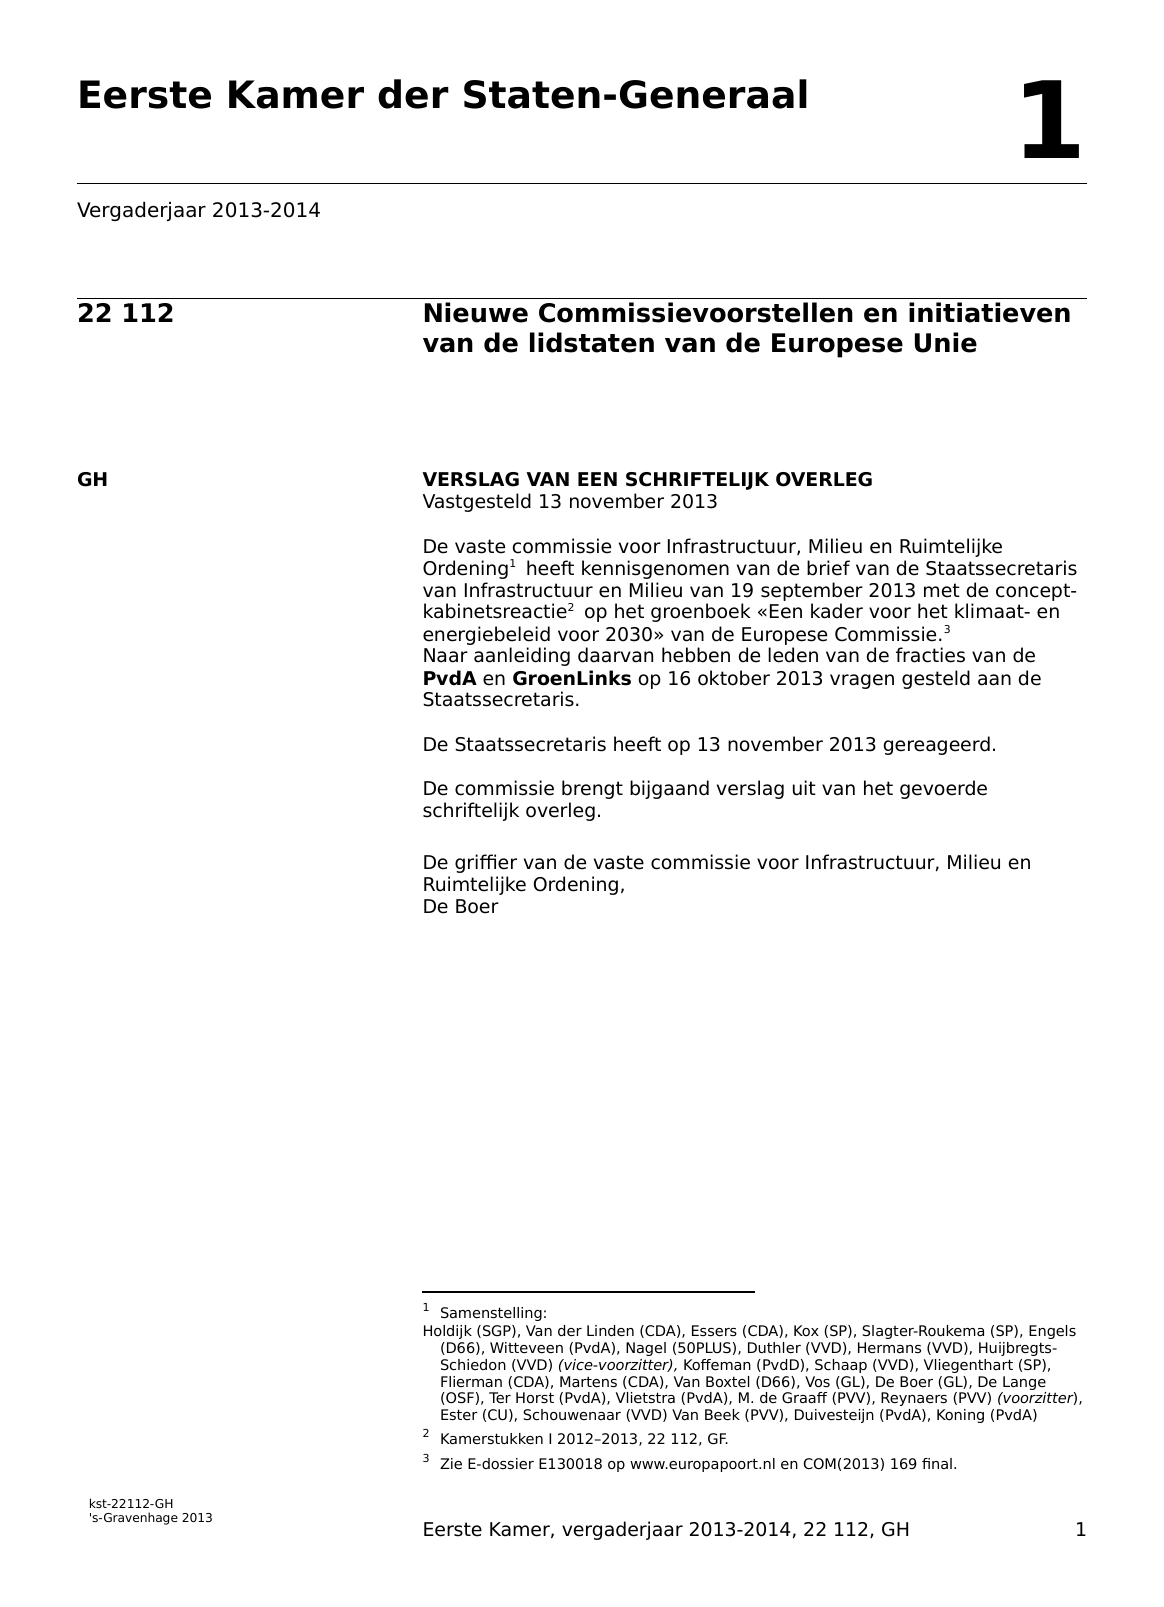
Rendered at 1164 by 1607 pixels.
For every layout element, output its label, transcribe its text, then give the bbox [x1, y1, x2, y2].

text Vastgesteld 13 november 2013 [422, 491, 1087, 513]
subtitle GH VERSLAG VAN EEN SCHRIFTELIJK OVERLEG [77, 469, 1087, 491]
text Samenstelling: [422, 1301, 1087, 1323]
text Kamerstukken I 2012–2013, 22 112, GF. [422, 1427, 1087, 1449]
text kst-22112-GH [88, 1497, 323, 1511]
text Naar aanleiding daarvan hebben de leden van de fracties van de PvdA en GroenLinks op 16 oktober 2013 vragen gesteld aan de Staatssecretaris. [422, 645, 1087, 711]
text De griffier van de vaste commissie voor Infrastructuur, Milieu en Ruimtelijke Ordening, De Boer [422, 852, 1087, 918]
text De vaste commissie voor Infrastructuur, Milieu en Ruimtelijke Ordening heeft kennisgenomen van de brief van de Staatssecretaris van Infrastructuur en Milieu van 19 september 2013 met de concept-kabinetsreactie op het groenboek «Een kader voor het klimaat- en energiebeleid voor 2030» van de Europese Commissie. [422, 536, 1087, 645]
text De Staatssecretaris heeft op 13 november 2013 gereageerd. [422, 733, 1087, 756]
table_header 1 [886, 59, 1087, 183]
table_cell Vergaderjaar 2013-2014 [77, 184, 1087, 298]
subtitle 22 112 Nieuwe Commissievoorstellen en initiatieven van de lidstaten van de Europese Unie [77, 299, 1087, 358]
text 's-Gravenhage 2013 [88, 1511, 323, 1525]
text Holdijk (SGP), Van der Linden (CDA), Essers (CDA), Kox (SP), Slagter-Roukema (SP), Engels (D66), Witteveen (PvdA), Nagel (50PLUS), Duthler (VVD), Hermans (VVD), Huijbregts-Schiedon (VVD) (vice-voorzitter), Koffeman (PvdD), Schaap (VVD), Vliegenthart (SP), Flierman (CDA), Martens (CDA), Van Boxtel (D66), Vos (GL), De Boer (GL), De Lange (OSF), Ter Horst (PvdA), Vlietstra (PvdA), M. de Graaff (PVV), Reynaers (PVV) (voorzitter), Ester (CU), Schouwenaar (VVD) Van Beek (PVV), Duivesteijn (PvdA), Koning (PvdA) [422, 1323, 1087, 1424]
text Zie E-dossier E130018 op www.europapoort.nl en COM(2013) 169 final. [422, 1452, 1087, 1474]
table_header Eerste Kamer der Staten-Generaal [77, 59, 886, 183]
text De commissie brengt bijgaand verslag uit van het gevoerde schriftelijk overleg. [422, 778, 1087, 822]
